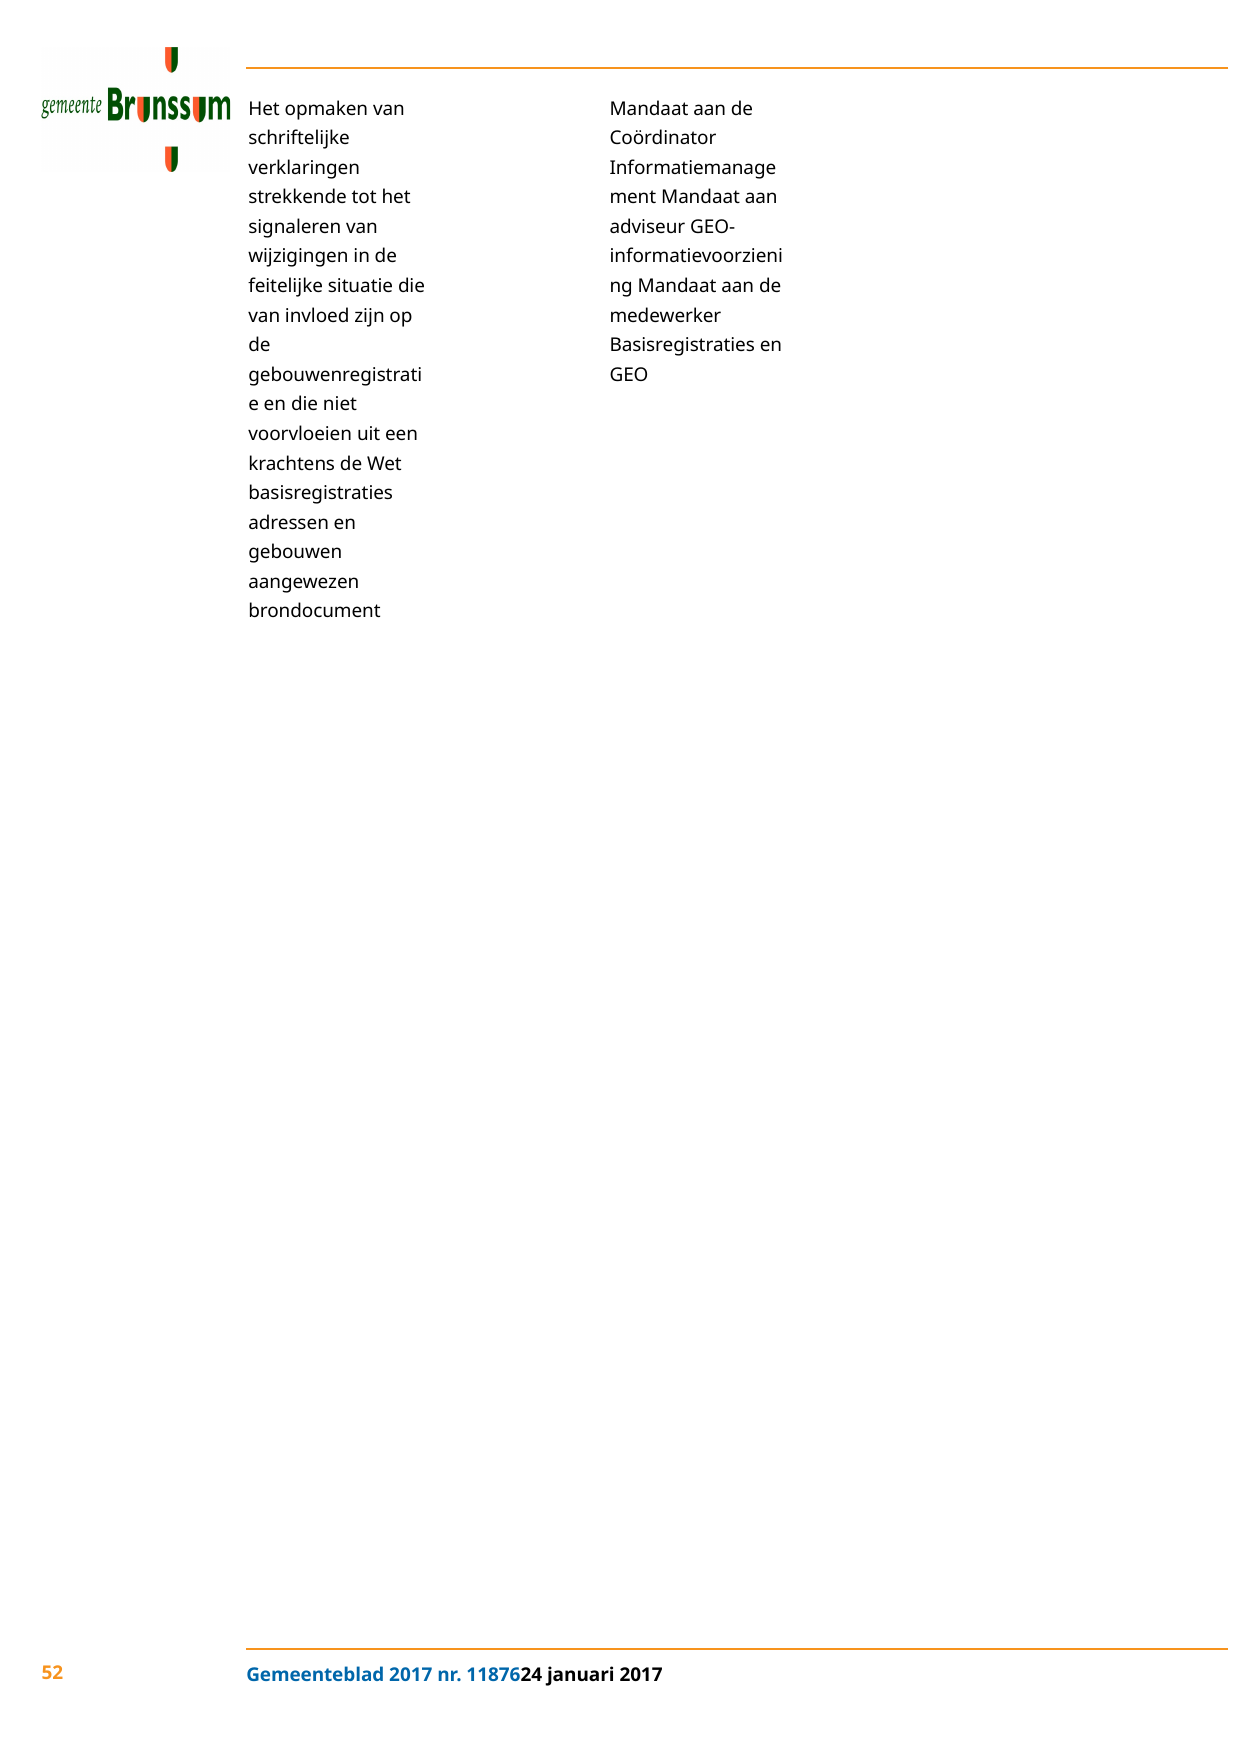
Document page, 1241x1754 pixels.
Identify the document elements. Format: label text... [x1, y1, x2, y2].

picture [41, 47, 231, 172]
table_cell Het opmaken van schriftelijke verklaringen strekkende tot het signaleren van wijzigingen in de feitelijke situatie die van invloed zijn op de gebouwenregistratie en die niet voorvloeien uit een krachtens de Wet basisregistraties adressen en gebouwen aangewezen brondocument [248, 95, 429, 623]
table_cell [790, 95, 971, 623]
table_cell [429, 95, 609, 623]
table_cell Mandaat aan de Coördinator Informatiemanagement Mandaat aan adviseur GEO-informatievoorziening Mandaat aan de medewerker Basisregistraties en GEO [609, 95, 790, 623]
